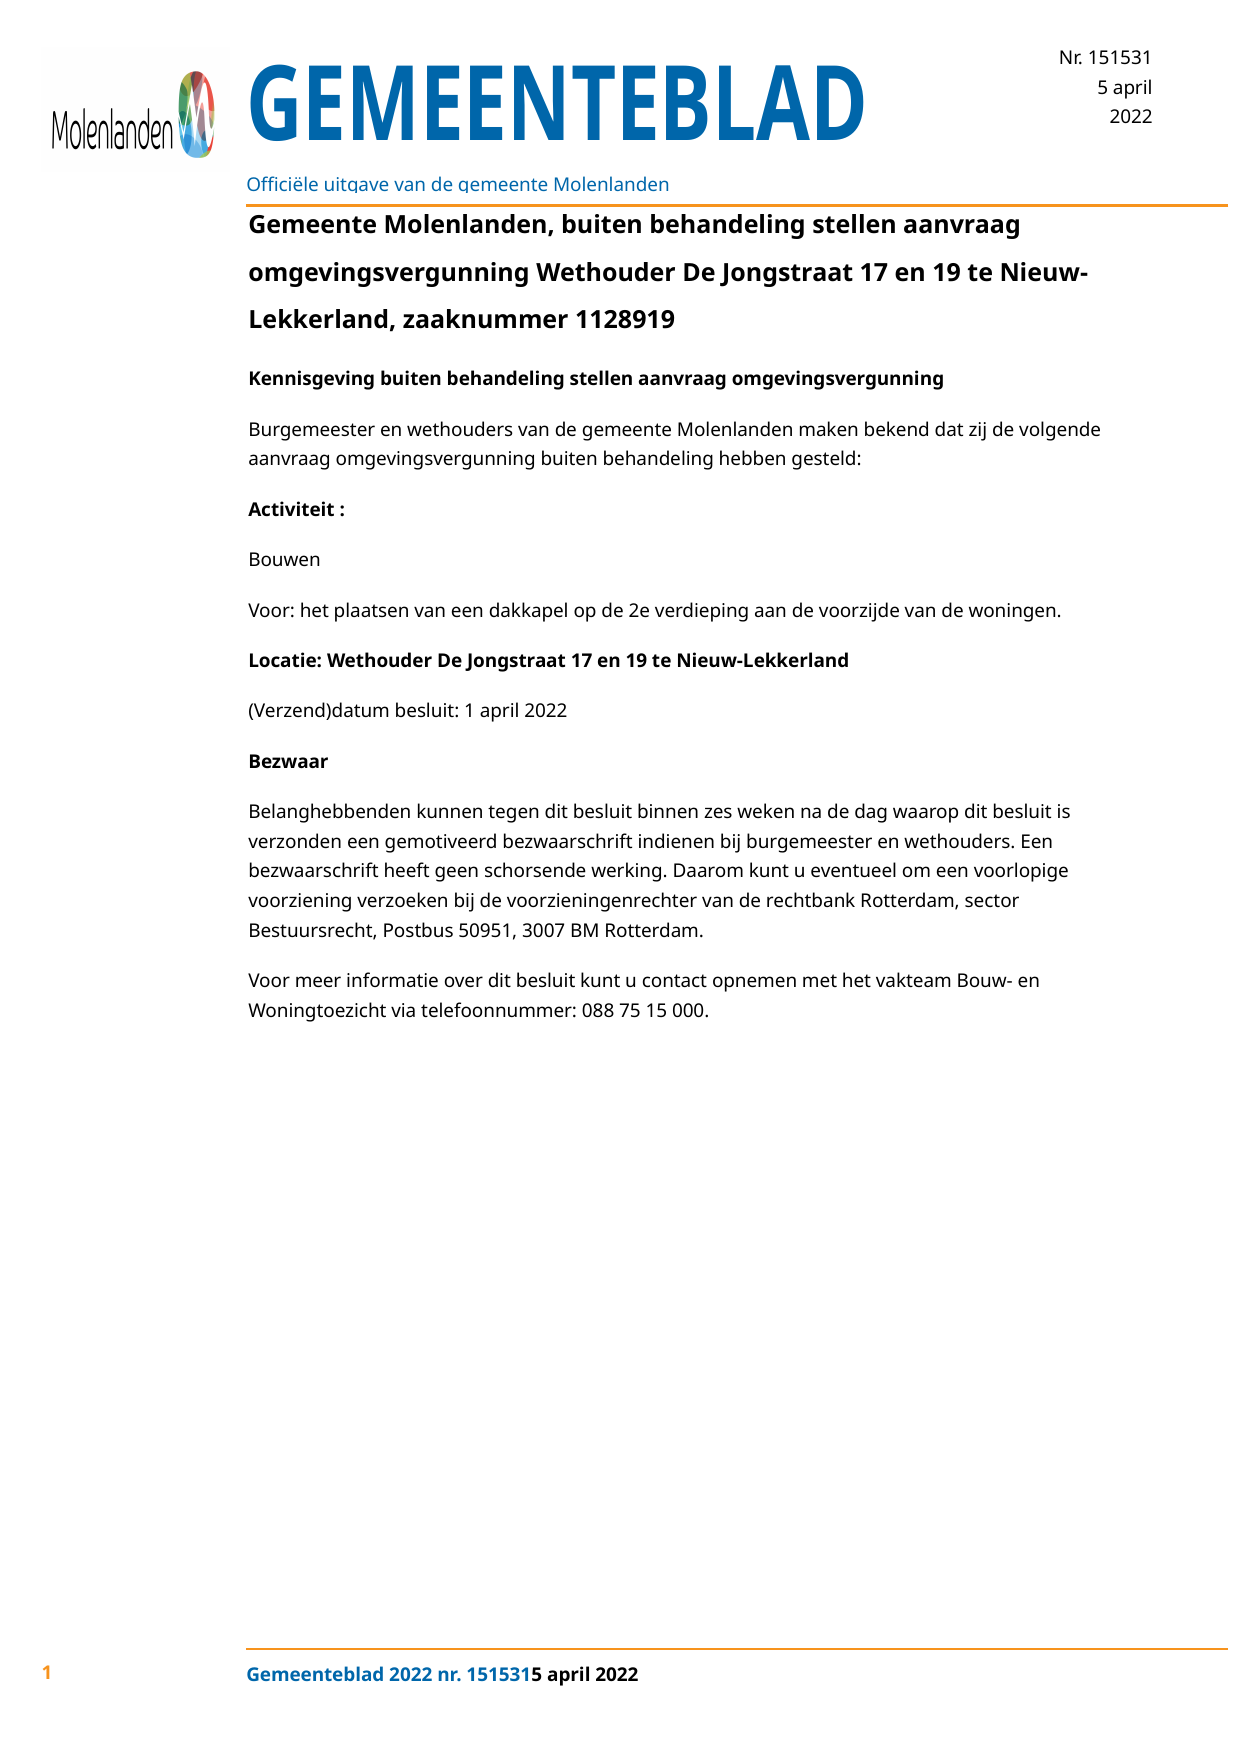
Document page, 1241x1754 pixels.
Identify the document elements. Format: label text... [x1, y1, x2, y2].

text Burgemeester en wethouders van de gemeente Molenlanden maken bekend dat zij de volgende aanvraag omgevingsvergunning buiten behandeling hebben gesteld: [248, 416, 1152, 471]
text Locatie: Wethouder De Jongstraat 17 en 19 te Nieuw-Lekkerland [248, 647, 1152, 673]
picture [41, 47, 231, 172]
text Voor meer informatie over dit besluit kunt u contact opnemen met het vakteam Bouw- en Woningtoezicht via telefoonnummer: 088 75 15 000. [248, 967, 1152, 1022]
text (Verzend)datum besluit: 1 april 2022 [248, 698, 1152, 723]
text Voor: het plaatsen van een dakkapel op de 2e verdieping aan de voorzijde van de woningen. [248, 597, 1152, 622]
text Bouwen [248, 546, 1152, 572]
text Activiteit : [248, 496, 1152, 522]
text Bezwaar [248, 748, 1152, 774]
text Belanghebbenden kunnen tegen dit besluit binnen zes weken na de dag waarop dit besluit is verzonden een gemotiveerd bezwaarschrift indienen bij burgemeester en wethouders. Een bezwaarschrift heeft geen schorsende werking. Daarom kunt u eventueel om een voorlopige voorziening verzoeken bij de voorzieningenrechter van de rechtbank Rotterdam, sector Bestuursrecht, Postbus 50951, 3007 BM Rotterdam. [248, 798, 1152, 942]
text Gemeente Molenlanden, buiten behandeling stellen aanvraag omgevingsvergunning Wethouder De Jongstraat 17 en 19 te Nieuw-Lekkerland, zaaknummer 1128919 [248, 207, 1152, 336]
text Kennisgeving buiten behandeling stellen aanvraag omgevingsvergunning [248, 366, 1152, 391]
